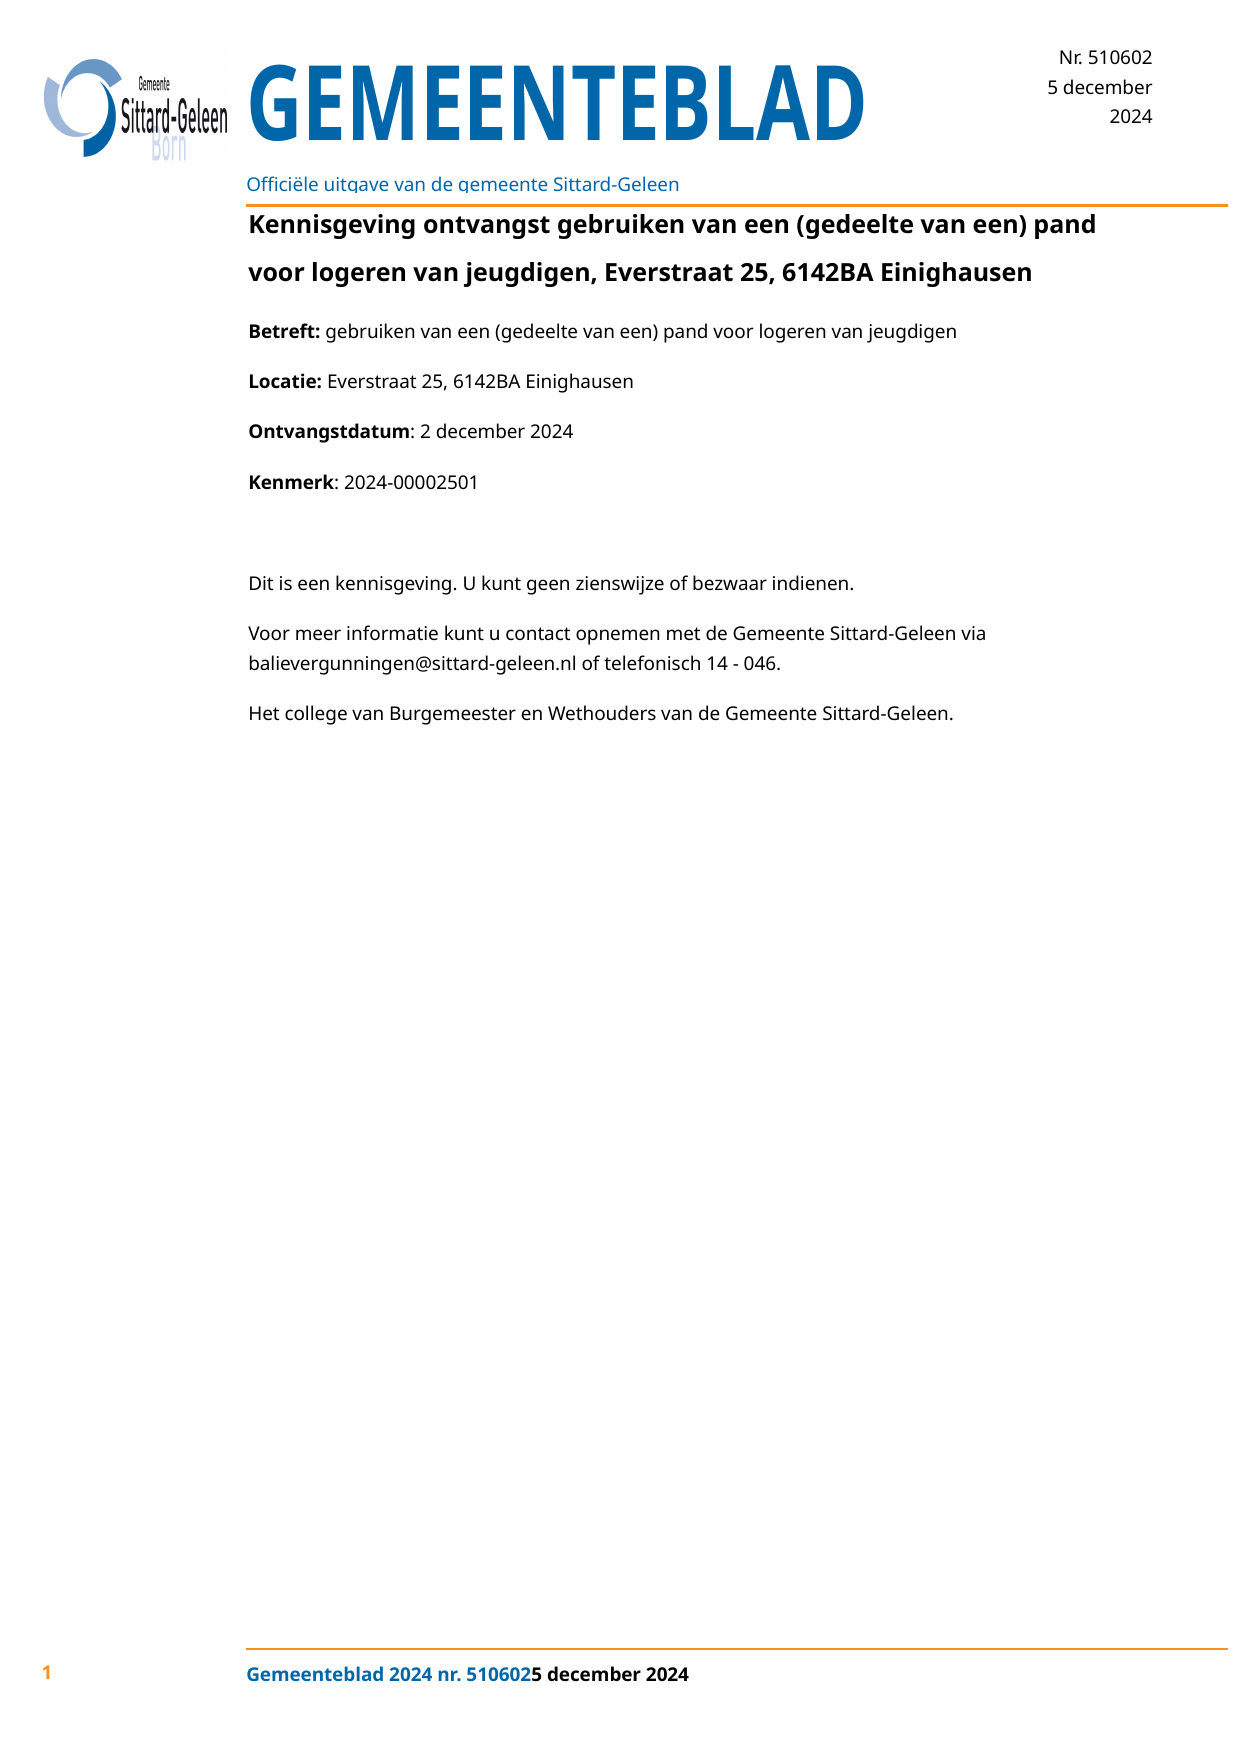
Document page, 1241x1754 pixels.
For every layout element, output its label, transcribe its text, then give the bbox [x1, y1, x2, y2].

text Kenmerk: 2024-00002501 [248, 469, 1152, 495]
text Het college van Burgemeester en Wethouders van de Gemeente Sittard-Geleen. [248, 700, 1152, 726]
text Voor meer informatie kunt u contact opnemen met de Gemeente Sittard-Geleen via balievergunningen@sittard-geleen.nl of telefonisch 14 - 046. [248, 620, 1152, 676]
text Betreft: gebruiken van een (gedeelte van een) pand voor logeren van jeugdigen [248, 318, 1152, 344]
text Kennisgeving ontvangst gebruiken van een (gedeelte van een) pand voor logeren van jeugdigen, Everstraat 25, 6142BA Einighausen [248, 207, 1152, 288]
text Dit is een kennisgeving. U kunt geen zienswijze of bezwaar indienen. [248, 570, 1152, 596]
text Locatie: Everstraat 25, 6142BA Einighausen [248, 368, 1152, 394]
text Ontvangstdatum: 2 december 2024 [248, 419, 1152, 444]
picture [41, 47, 231, 172]
